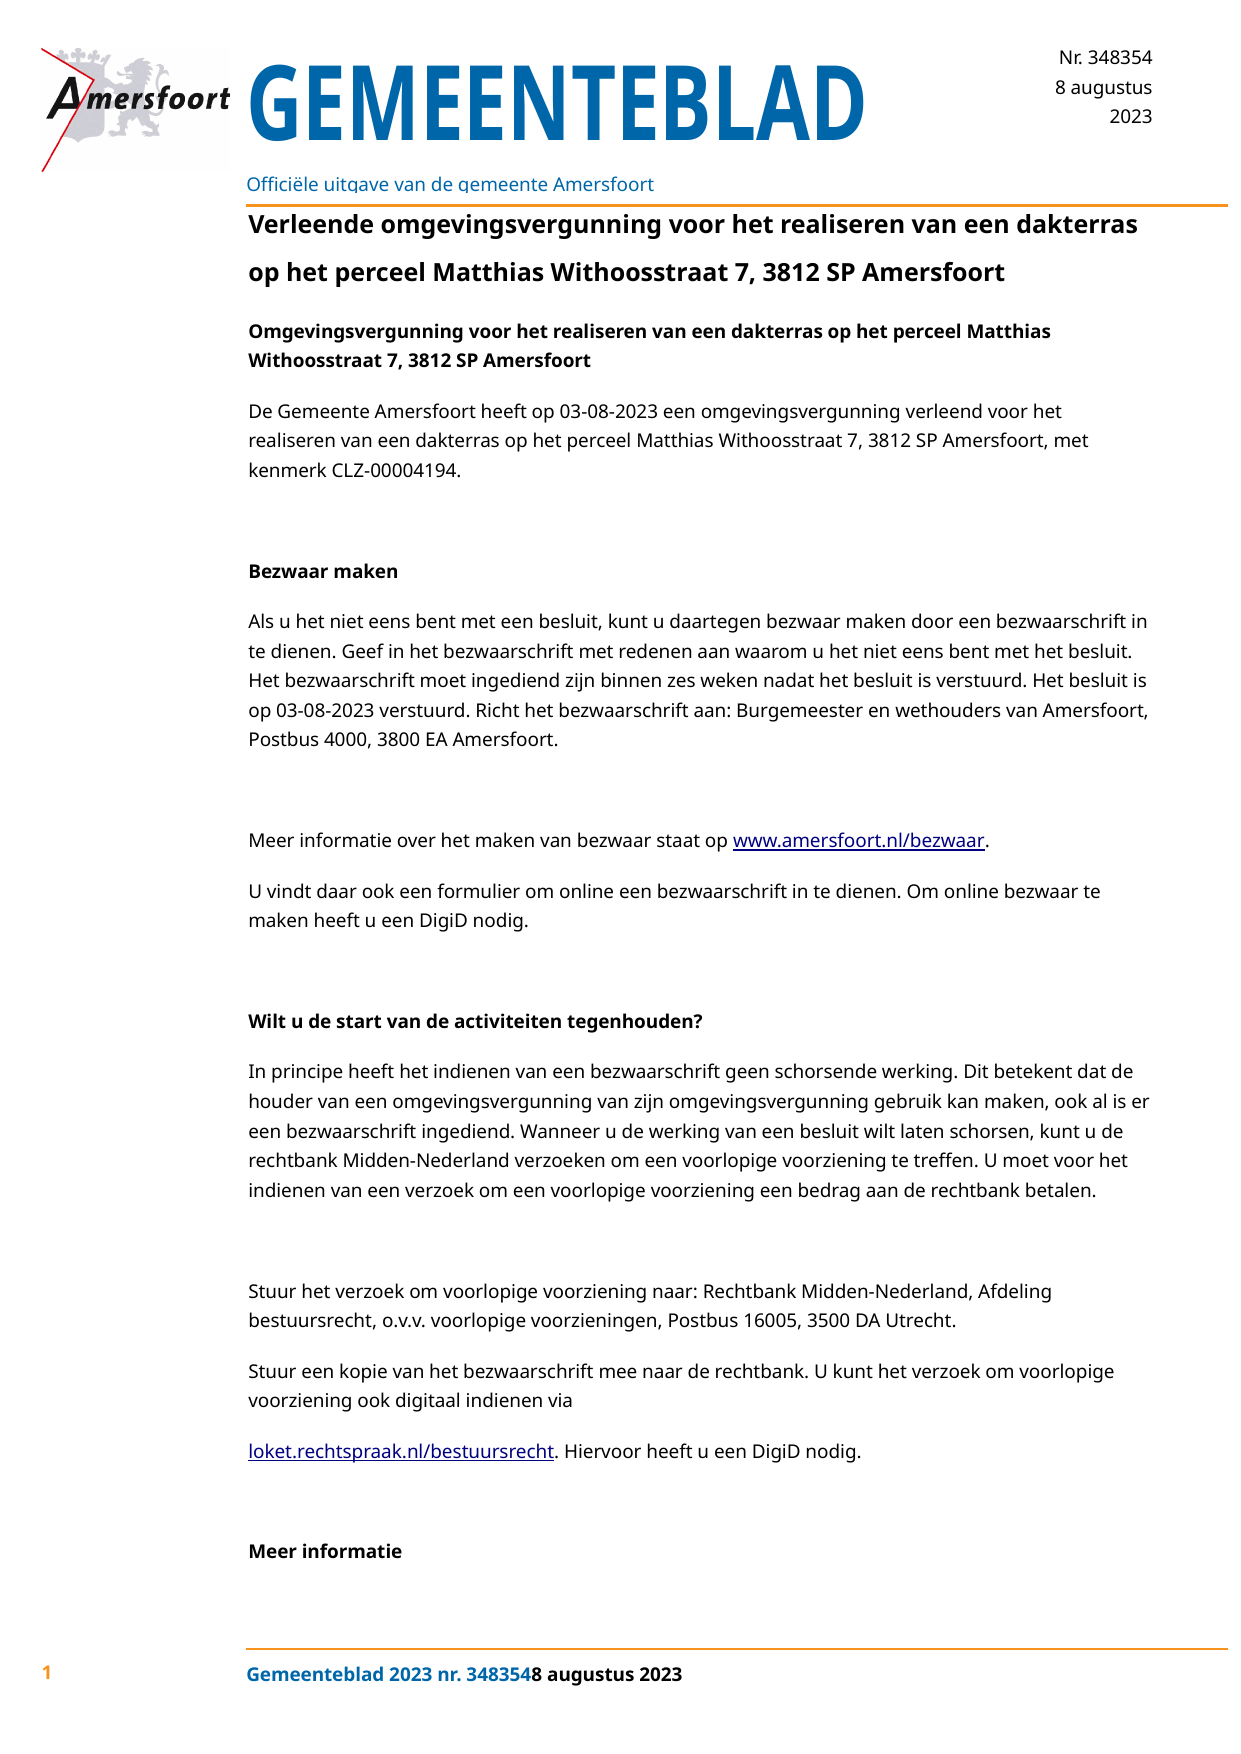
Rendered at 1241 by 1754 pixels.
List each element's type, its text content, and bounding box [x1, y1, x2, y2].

text Als u het niet eens bent met een besluit, kunt u daartegen bezwaar maken door een bezwaarschrift in te dienen. Geef in het bezwaarschrift met redenen aan waarom u het niet eens bent met het besluit. Het bezwaarschrift moet ingediend zijn binnen zes weken nadat het besluit is verstuurd. Het besluit is op 03-08-2023 verstuurd. Richt het bezwaarschrift aan: Burgemeester en wethouders van Amersfoort, Postbus 4000, 3800 EA Amersfoort. [248, 608, 1152, 752]
text U vindt daar ook een formulier om online een bezwaarschrift in te dienen. Om online bezwaar te maken heeft u een DigiD nodig. [248, 878, 1152, 933]
text De Gemeente Amersfoort heeft op 03-08-2023 een omgevingsvergunning verleend voor het realiseren van een dakterras op het perceel Matthias Withoosstraat 7, 3812 SP Amersfoort, met kenmerk CLZ-00004194. [248, 398, 1152, 483]
picture [41, 47, 231, 172]
text Wilt u de start van de activiteiten tegenhouden? [248, 1008, 1152, 1034]
text Omgevingsvergunning voor het realiseren van een dakterras op het perceel Matthias Withoosstraat 7, 3812 SP Amersfoort [248, 318, 1152, 373]
text Verleende omgevingsvergunning voor het realiseren van een dakterras op het perceel Matthias Withoosstraat 7, 3812 SP Amersfoort [248, 207, 1152, 288]
text loket.rechtspraak.nl/bestuursrecht. Hiervoor heeft u een DigiD nodig. [248, 1438, 1152, 1464]
text Meer informatie [248, 1539, 1152, 1564]
text Meer informatie over het maken van bezwaar staat op www.amersfoort.nl/bezwaar. [248, 827, 1152, 853]
text In principe heeft het indienen van een bezwaarschrift geen schorsende werking. Dit betekent dat de houder van een omgevingsvergunning van zijn omgevingsvergunning gebruik kan maken, ook al is er een bezwaarschrift ingediend. Wanneer u de werking van een besluit wilt laten schorsen, kunt u de rechtbank Midden-Nederland verzoeken om een voorlopige voorziening te treffen. U moet voor het indienen van een verzoek om een voorlopige voorziening een bedrag aan de rechtbank betalen. [248, 1059, 1152, 1203]
text Stuur het verzoek om voorlopige voorziening naar: Rechtbank Midden-Nederland, Afdeling bestuursrecht, o.v.v. voorlopige voorzieningen, Postbus 16005, 3500 DA Utrecht. [248, 1278, 1152, 1333]
text Stuur een kopie van het bezwaarschrift mee naar de rechtbank. U kunt het verzoek om voorlopige voorziening ook digitaal indienen via [248, 1358, 1152, 1413]
text Bezwaar maken [248, 558, 1152, 584]
